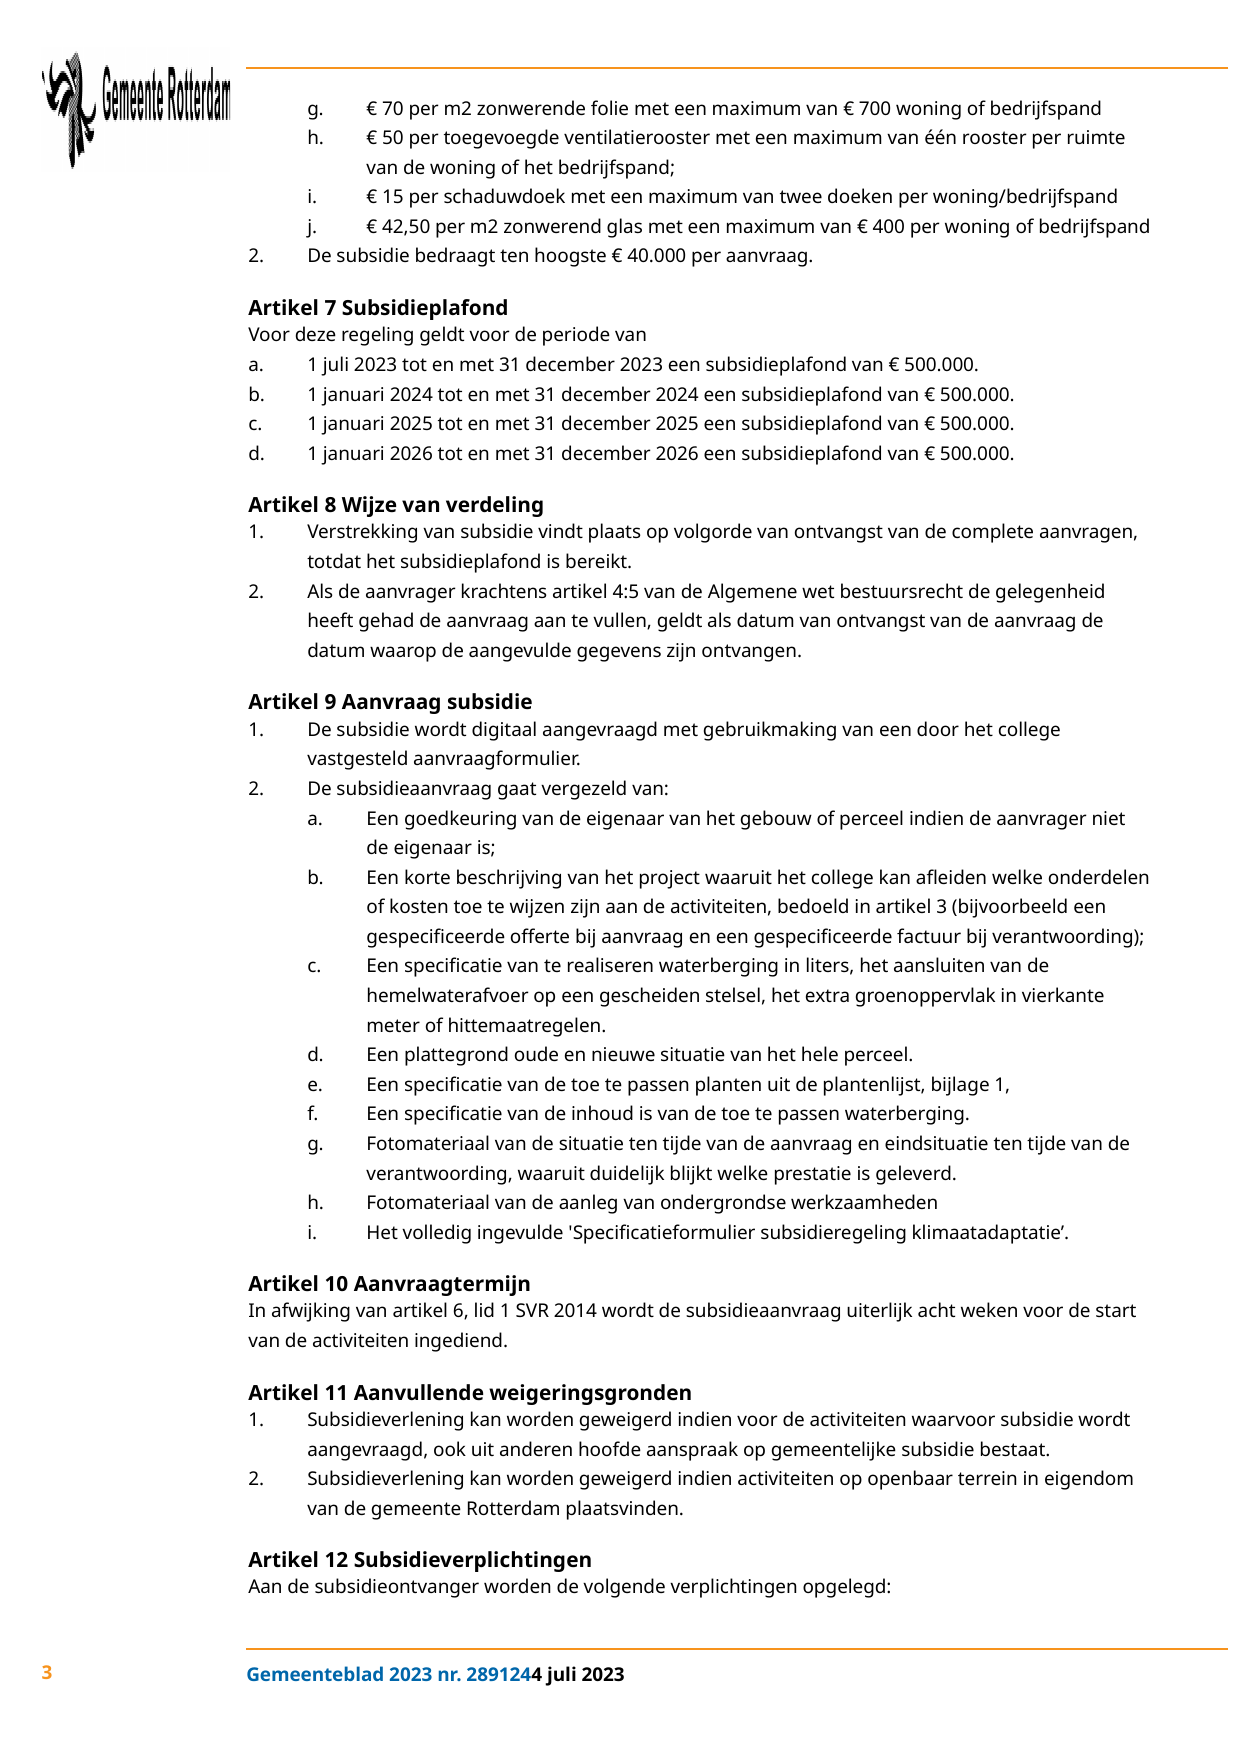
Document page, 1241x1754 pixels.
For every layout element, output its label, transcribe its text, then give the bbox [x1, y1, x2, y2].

list 1 januari 2024 tot en met 31 december 2024 een subsidieplafond van € 500.000. [248, 381, 1152, 406]
text Voor deze regeling geldt voor de periode van [248, 322, 1152, 347]
text Aan de subsidieontvanger worden de volgende verplichtingen opgelegd: [248, 1574, 1152, 1599]
text Artikel 11 Aanvullende weigeringsgronden [248, 1378, 1152, 1406]
list Als de aanvrager krachtens artikel 4:5 van de Algemene wet bestuursrecht de gelegenheid heeft gehad de aanvraag aan te vullen, geldt als datum van ontvangst van de aanvraag de datum waarop de aangevulde gegevens zijn ontvangen. [248, 578, 1152, 663]
text Artikel 7 Subsidieplafond [248, 293, 1152, 322]
list € 42,50 per m2 zonwerend glas met een maximum van € 400 per woning of bedrijfspand [307, 213, 1152, 239]
text In afwijking van artikel 6, lid 1 SVR 2014 wordt de subsidieaanvraag uiterlijk acht weken voor de start van de activiteiten ingediend. [248, 1298, 1152, 1353]
list Een specificatie van de inhoud is van de toe te passen waterberging. [307, 1101, 1152, 1126]
list € 70 per m2 zonwerende folie met een maximum van € 700 woning of bedrijfspand [307, 95, 1152, 121]
list Een goedkeuring van de eigenaar van het gebouw of perceel indien de aanvrager niet de eigenaar is; [307, 805, 1152, 860]
list Fotomateriaal van de aanleg van ondergrondse werkzaamheden [307, 1189, 1152, 1215]
list De subsidie wordt digitaal aangevraagd met gebruikmaking van een door het college vastgesteld aanvraagformulier. [248, 716, 1152, 771]
list Fotomateriaal van de situatie ten tijde van de aanvraag en eindsituatie ten tijde van de verantwoording, waaruit duidelijk blijkt welke prestatie is geleverd. [307, 1130, 1152, 1185]
list € 15 per schaduwdoek met een maximum van twee doeken per woning/bedrijfspand [307, 183, 1152, 209]
list Het volledig ingevulde 'Specificatieformulier subsidieregeling klimaatadaptatie’. [307, 1219, 1152, 1244]
list Subsidieverlening kan worden geweigerd indien voor de activiteiten waarvoor subsidie wordt aangevraagd, ook uit anderen hoofde aanspraak op gemeentelijke subsidie bestaat. [248, 1406, 1152, 1461]
text Artikel 12 Subsidieverplichtingen [248, 1545, 1152, 1574]
list 1 januari 2025 tot en met 31 december 2025 een subsidieplafond van € 500.000. [248, 410, 1152, 436]
list € 50 per toegevoegde ventilatierooster met een maximum van één rooster per ruimte van de woning of het bedrijfspand; [307, 124, 1152, 180]
text Artikel 9 Aanvraag subsidie [248, 687, 1152, 716]
text Artikel 10 Aanvraagtermijn [248, 1269, 1152, 1298]
picture [41, 47, 231, 172]
text Artikel 8 Wijze van verdeling [248, 490, 1152, 519]
list Verstrekking van subsidie vindt plaats op volgorde van ontvangst van de complete aanvragen, totdat het subsidieplafond is bereikt. [248, 519, 1152, 574]
list 1 juli 2023 tot en met 31 december 2023 een subsidieplafond van € 500.000. [248, 351, 1152, 377]
list Subsidieverlening kan worden geweigerd indien activiteiten op openbaar terrein in eigendom van de gemeente Rotterdam plaatsvinden. [248, 1465, 1152, 1521]
list 1 januari 2026 tot en met 31 december 2026 een subsidieplafond van € 500.000. [248, 440, 1152, 466]
list De subsidieaanvraag gaat vergezeld van: [248, 775, 1152, 801]
list Een specificatie van te realiseren waterberging in liters, het aansluiten van de hemelwaterafvoer op een gescheiden stelsel, het extra groenoppervlak in vierkante meter of hittemaatregelen. [307, 953, 1152, 1037]
list Een plattegrond oude en nieuwe situatie van het hele perceel. [307, 1041, 1152, 1067]
list Een korte beschrijving van het project waaruit het college kan afleiden welke onderdelen of kosten toe te wijzen zijn aan de activiteiten, bedoeld in artikel 3 (bijvoorbeeld een gespecificeerde offerte bij aanvraag en een gespecificeerde factuur bij verantwoording); [307, 864, 1152, 949]
list De subsidie bedraagt ten hoogste € 40.000 per aanvraag. [248, 243, 1152, 268]
list Een specificatie van de toe te passen planten uit de plantenlijst, bijlage 1, [307, 1071, 1152, 1097]
